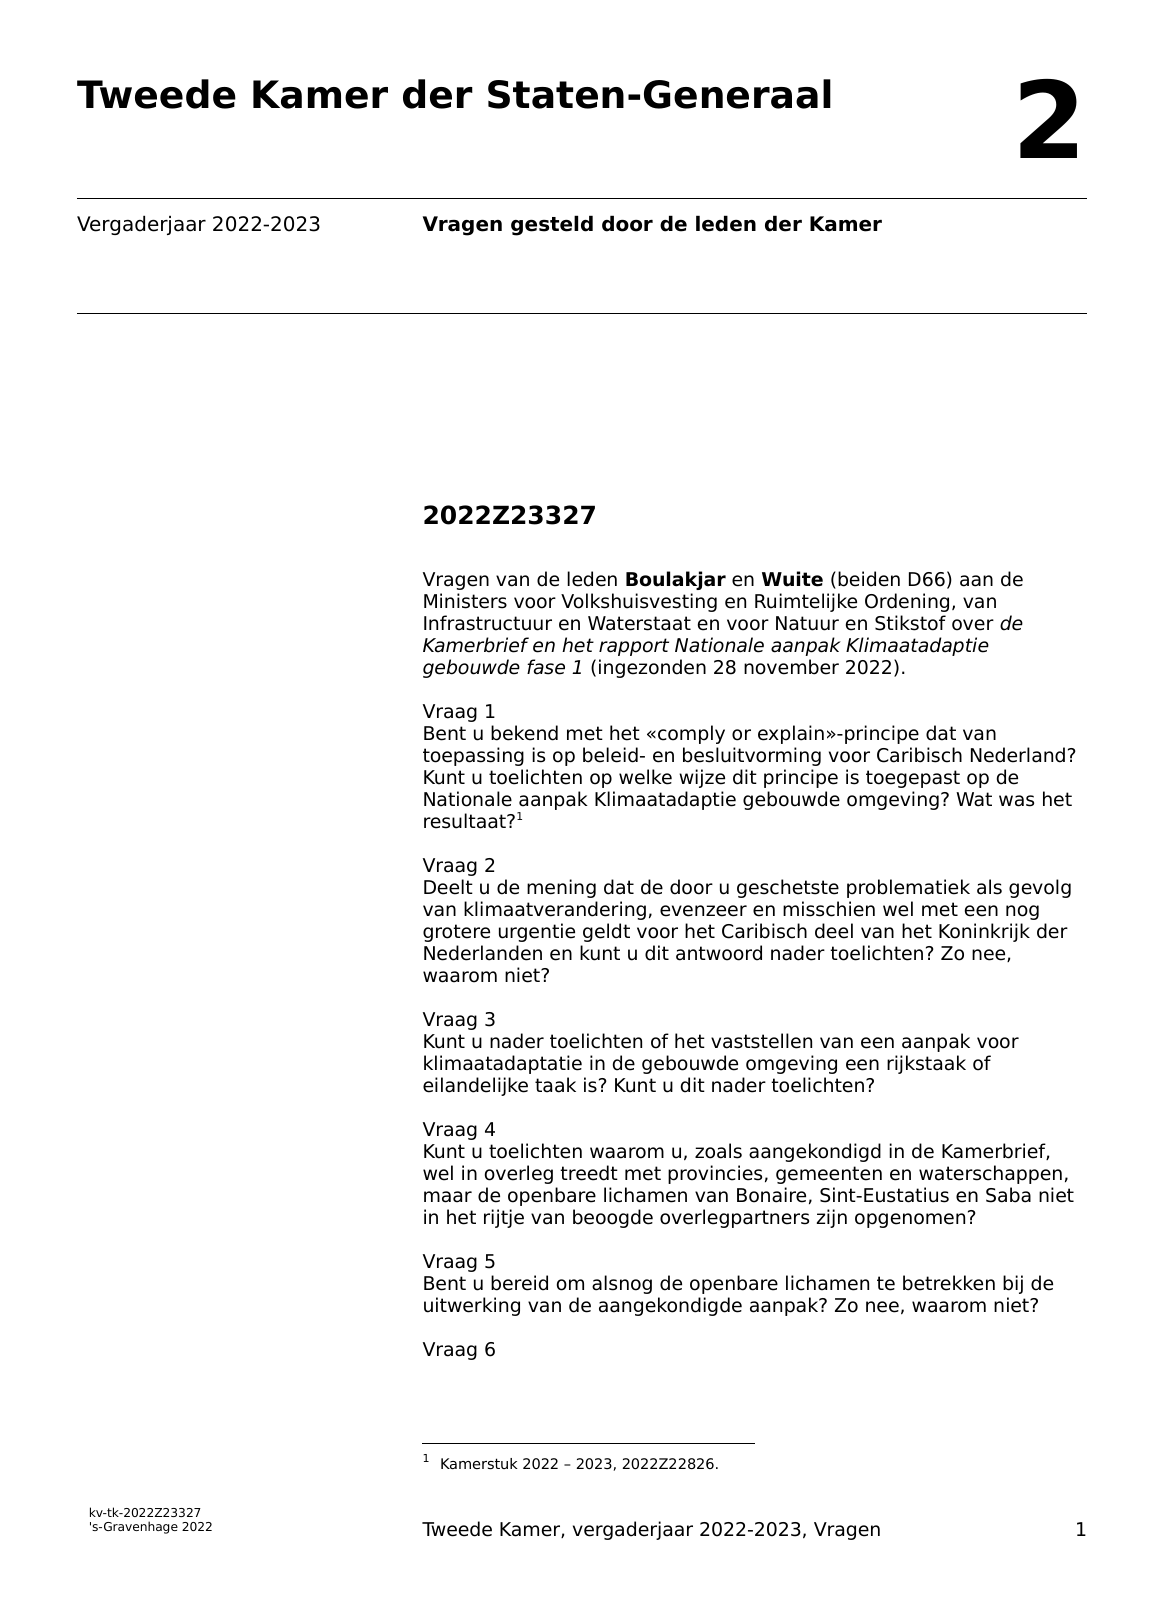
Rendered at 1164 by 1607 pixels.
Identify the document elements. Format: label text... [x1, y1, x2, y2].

text Vraag 2 [422, 855, 1087, 877]
table_header 2 [886, 59, 1087, 198]
text Kunt u toelichten waarom u, zoals aangekondigd in de Kamerbrief, wel in overleg treedt met provincies, gemeenten en waterschappen, maar de openbare lichamen van Bonaire, Sint-Eustatius en Saba niet in het rijtje van beoogde overlegpartners zijn opgenomen? [422, 1141, 1087, 1229]
table_cell Vragen gesteld door de leden der Kamer [422, 199, 1087, 313]
text Vraag 4 [422, 1119, 1087, 1141]
text kv-tk-2022Z23327 [88, 1506, 323, 1520]
text Bent u bereid om alsnog de openbare lichamen te betrekken bij de uitwerking van de aangekondigde aanpak? Zo nee, waarom niet? [422, 1273, 1087, 1317]
text 's-Gravenhage 2022 [88, 1520, 323, 1534]
text Deelt u de mening dat de door u geschetste problematiek als gevolg van klimaatverandering, evenzeer en misschien wel met een nog grotere urgentie geldt voor het Caribisch deel van het Koninkrijk der Nederlanden en kunt u dit antwoord nader toelichten? Zo nee, waarom niet? [422, 877, 1087, 987]
text Kunt u nader toelichten of het vaststellen van een aanpak voor klimaatadaptatie in de gebouwde omgeving een rijkstaak of eilandelijke taak is? Kunt u dit nader toelichten? [422, 1031, 1087, 1097]
text Vraag 6 [422, 1339, 1087, 1361]
text Vraag 5 [422, 1251, 1087, 1273]
text Kamerstuk 2022 – 2023, 2022Z22826. [422, 1452, 1087, 1474]
text Vragen van de leden Boulakjar en Wuite (beiden D66) aan de Ministers voor Volkshuisvesting en Ruimtelijke Ordening, van Infrastructuur en Waterstaat en voor Natuur en Stikstof over de Kamerbrief en het rapport Nationale aanpak Klimaatadaptie gebouwde fase 1 (ingezonden 28 november 2022). [422, 569, 1087, 679]
table_cell Vergaderjaar 2022-2023 [77, 199, 422, 313]
text 2022Z23327 [422, 501, 1087, 531]
table_header Tweede Kamer der Staten-Generaal [77, 59, 886, 198]
text Vraag 3 [422, 1009, 1087, 1031]
text Bent u bekend met het «comply or explain»-principe dat van toepassing is op beleid- en besluitvorming voor Caribisch Nederland? Kunt u toelichten op welke wijze dit principe is toegepast op de Nationale aanpak Klimaatadaptie gebouwde omgeving? Wat was het resultaat? [422, 723, 1087, 833]
text Vraag 1 [422, 701, 1087, 723]
